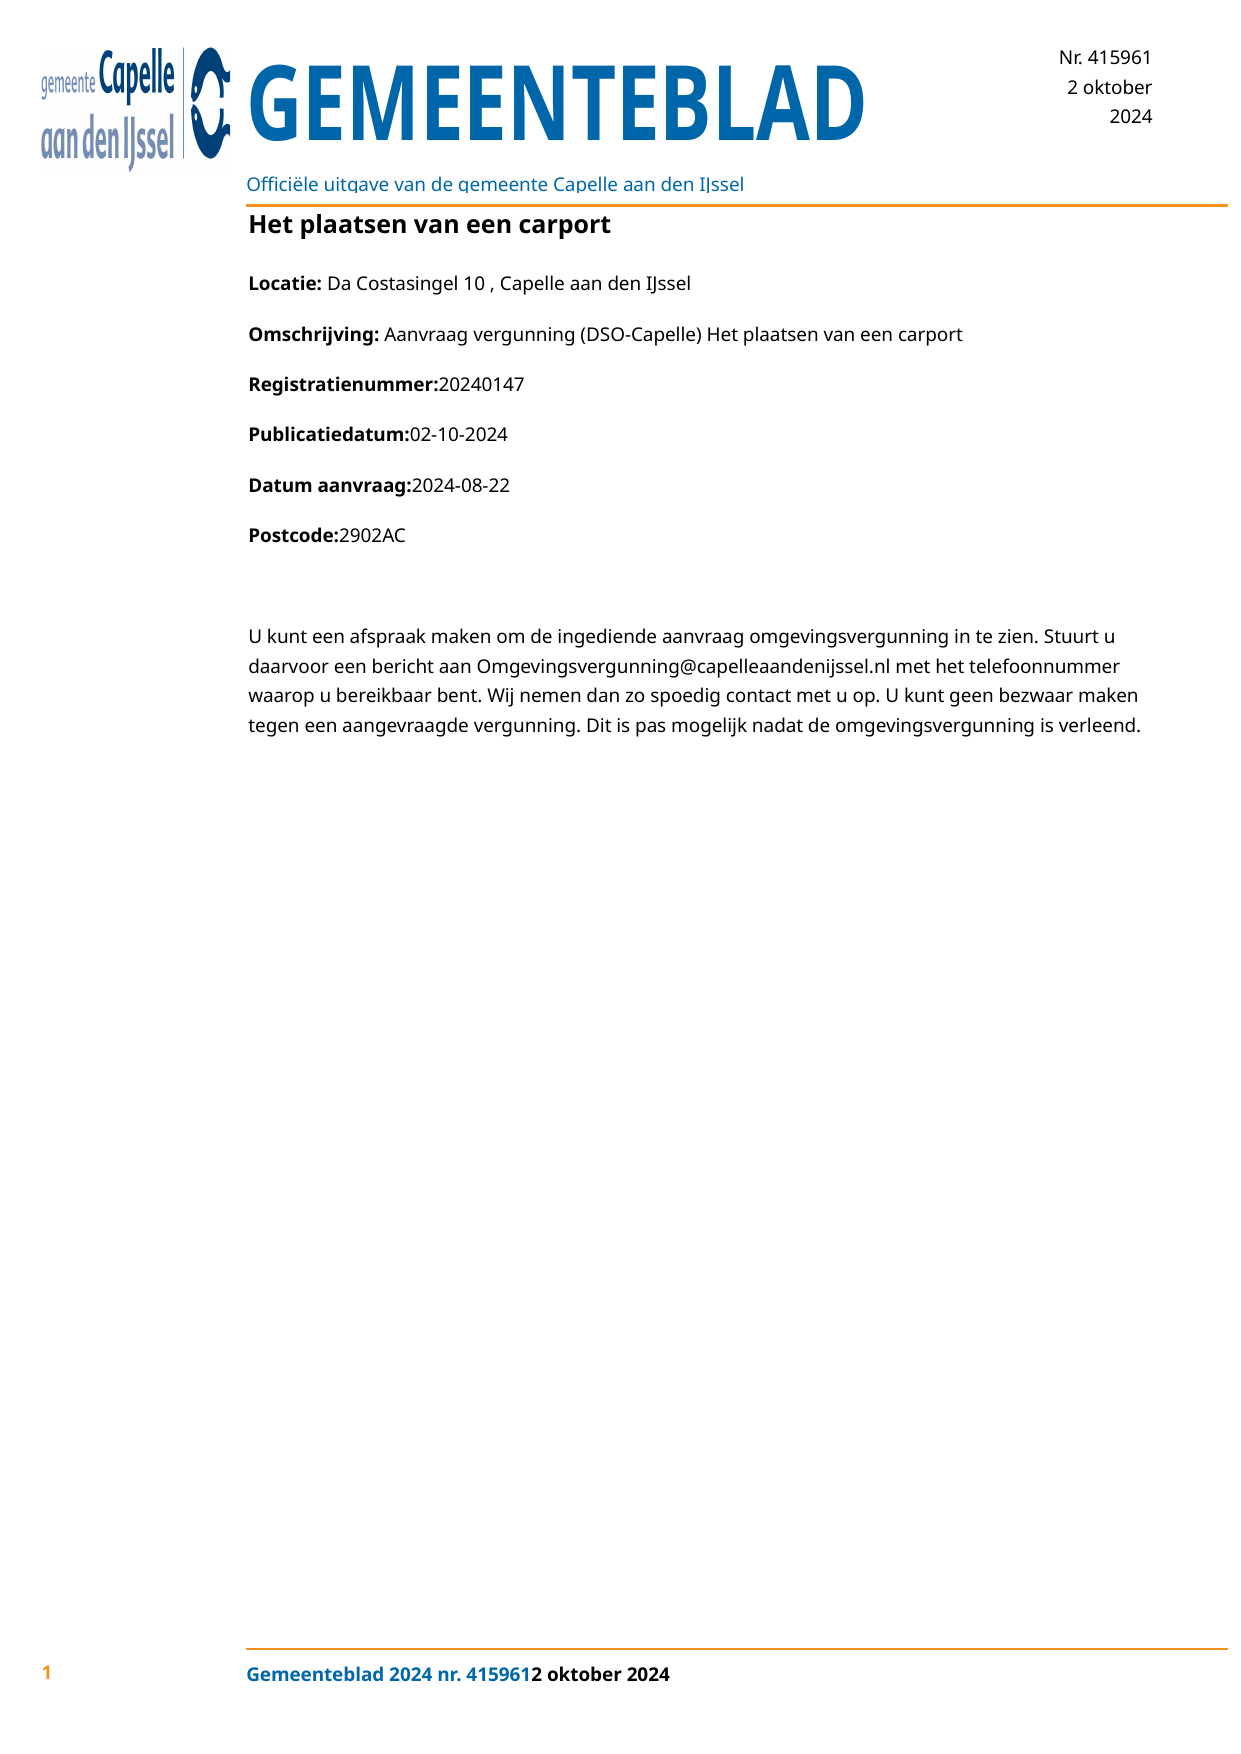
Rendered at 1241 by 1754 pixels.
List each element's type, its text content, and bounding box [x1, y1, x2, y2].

text Omschrijving: Aanvraag vergunning (DSO-Capelle) Het plaatsen van een carport [248, 321, 1152, 346]
text Publicatiedatum:02-10-2024 [248, 422, 1152, 447]
text Postcode:2902AC [248, 522, 1152, 548]
text Het plaatsen van een carport [248, 207, 1152, 241]
text U kunt een afspraak maken om de ingediende aanvraag omgevingsvergunning in te zien. Stuurt u daarvoor een bericht aan Omgevingsvergunning@capelleaandenijssel.nl met het telefoonnummer waarop u bereikbaar bent. Wij nemen dan zo spoedig contact met u op. U kunt geen bezwaar maken tegen een aangevraagde vergunning. Dit is pas mogelijk nadat de omgevingsvergunning is verleend. [248, 623, 1152, 738]
text Datum aanvraag:2024-08-22 [248, 472, 1152, 498]
picture [41, 47, 231, 172]
text Locatie: Da Costasingel 10 , Capelle aan den IJssel [248, 270, 1152, 296]
text Registratienummer:20240147 [248, 371, 1152, 397]
